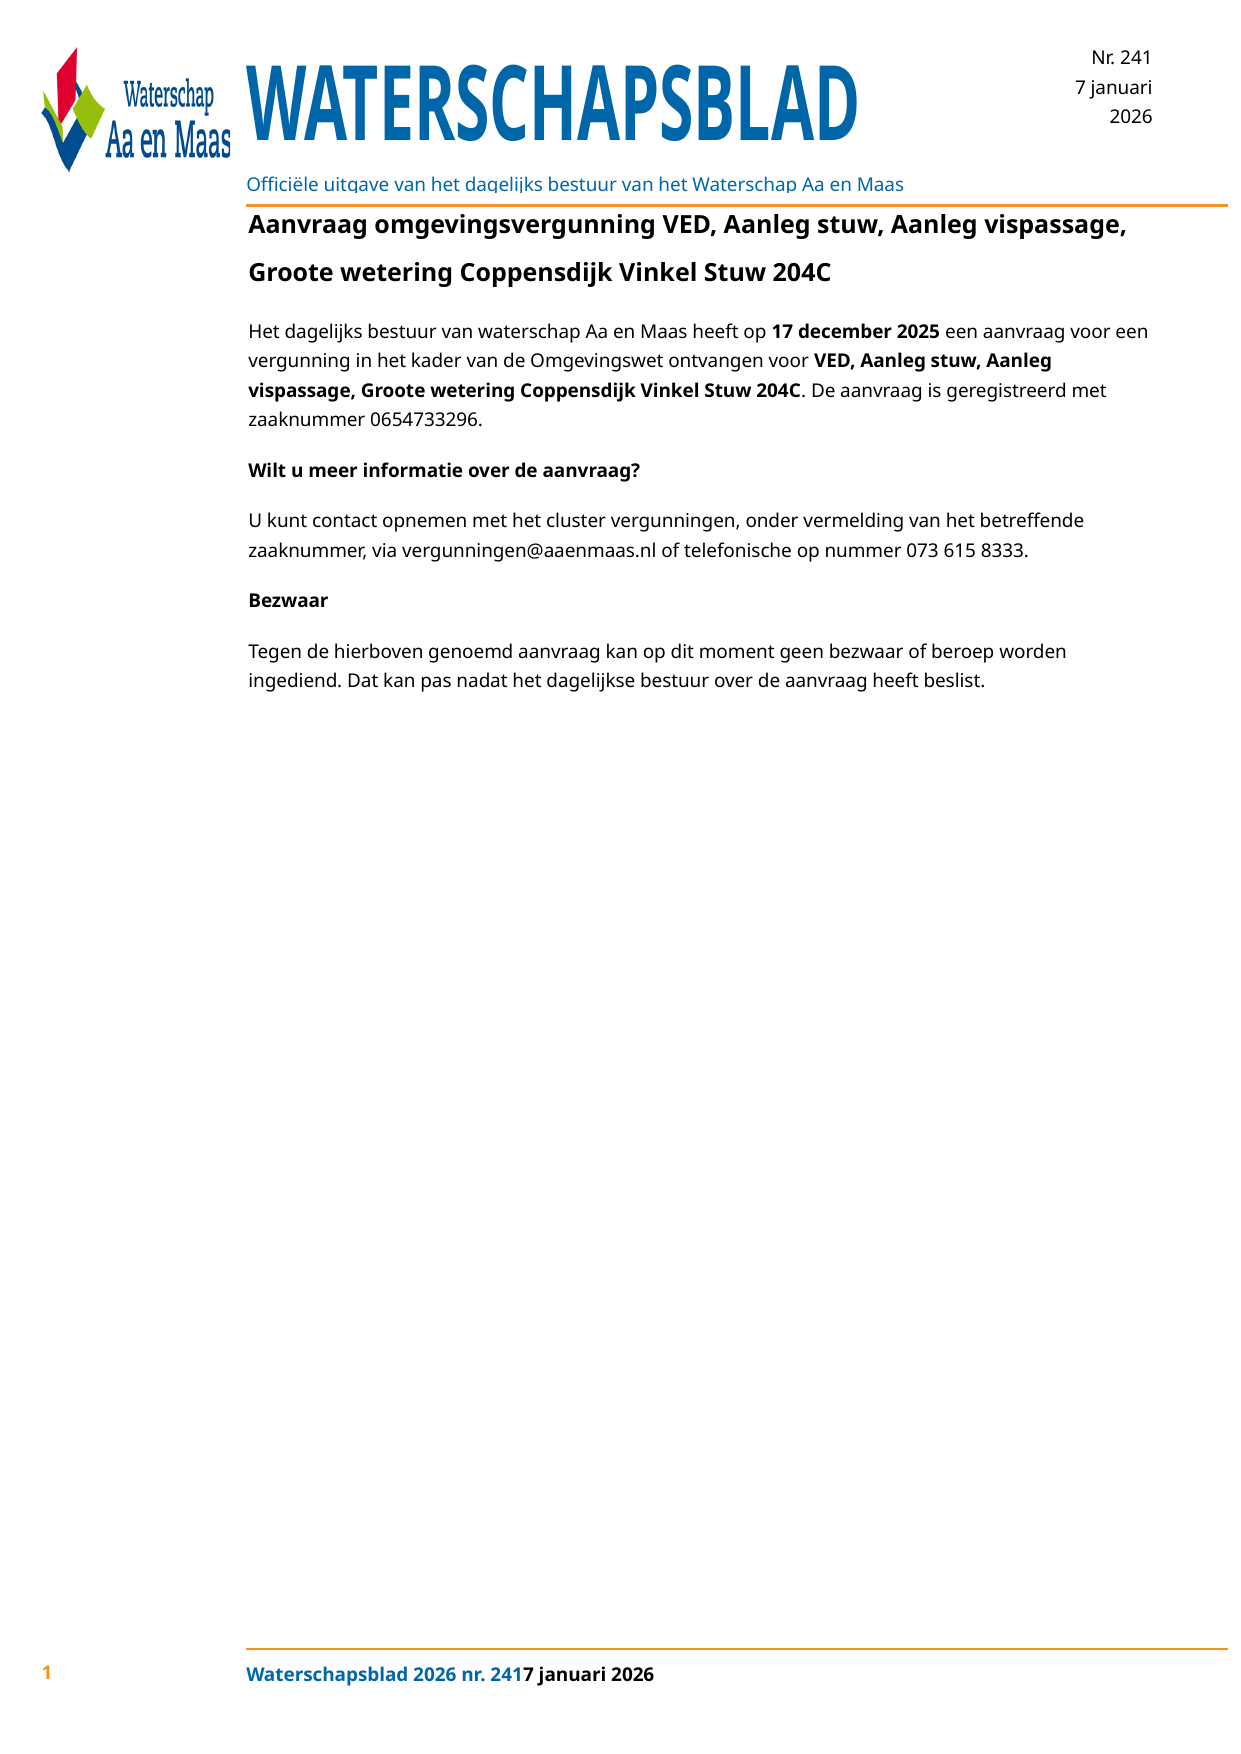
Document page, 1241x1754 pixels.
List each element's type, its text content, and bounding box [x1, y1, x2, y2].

text Wilt u meer informatie over de aanvraag? [248, 457, 1152, 483]
text Bezwaar [248, 587, 1152, 613]
text U kunt contact opnemen met het cluster vergunningen, onder vermelding van het betreffende zaaknummer, via vergunningen@aaenmaas.nl of telefonische op nummer 073 615 8333. [248, 507, 1152, 563]
text Tegen de hierboven genoemd aanvraag kan op dit moment geen bezwaar of beroep worden ingediend. Dat kan pas nadat het dagelijkse bestuur over de aanvraag heeft beslist. [248, 638, 1152, 693]
text Aanvraag omgevingsvergunning VED, Aanleg stuw, Aanleg vispassage, Groote wetering Coppensdijk Vinkel Stuw 204C [248, 207, 1152, 288]
picture [41, 47, 231, 172]
text Het dagelijks bestuur van waterschap Aa en Maas heeft op 17 december 2025 een aanvraag voor een vergunning in het kader van de Omgevingswet ontvangen voor VED, Aanleg stuw, Aanleg vispassage, Groote wetering Coppensdijk Vinkel Stuw 204C. De aanvraag is geregistreerd met zaaknummer 0654733296. [248, 318, 1152, 432]
